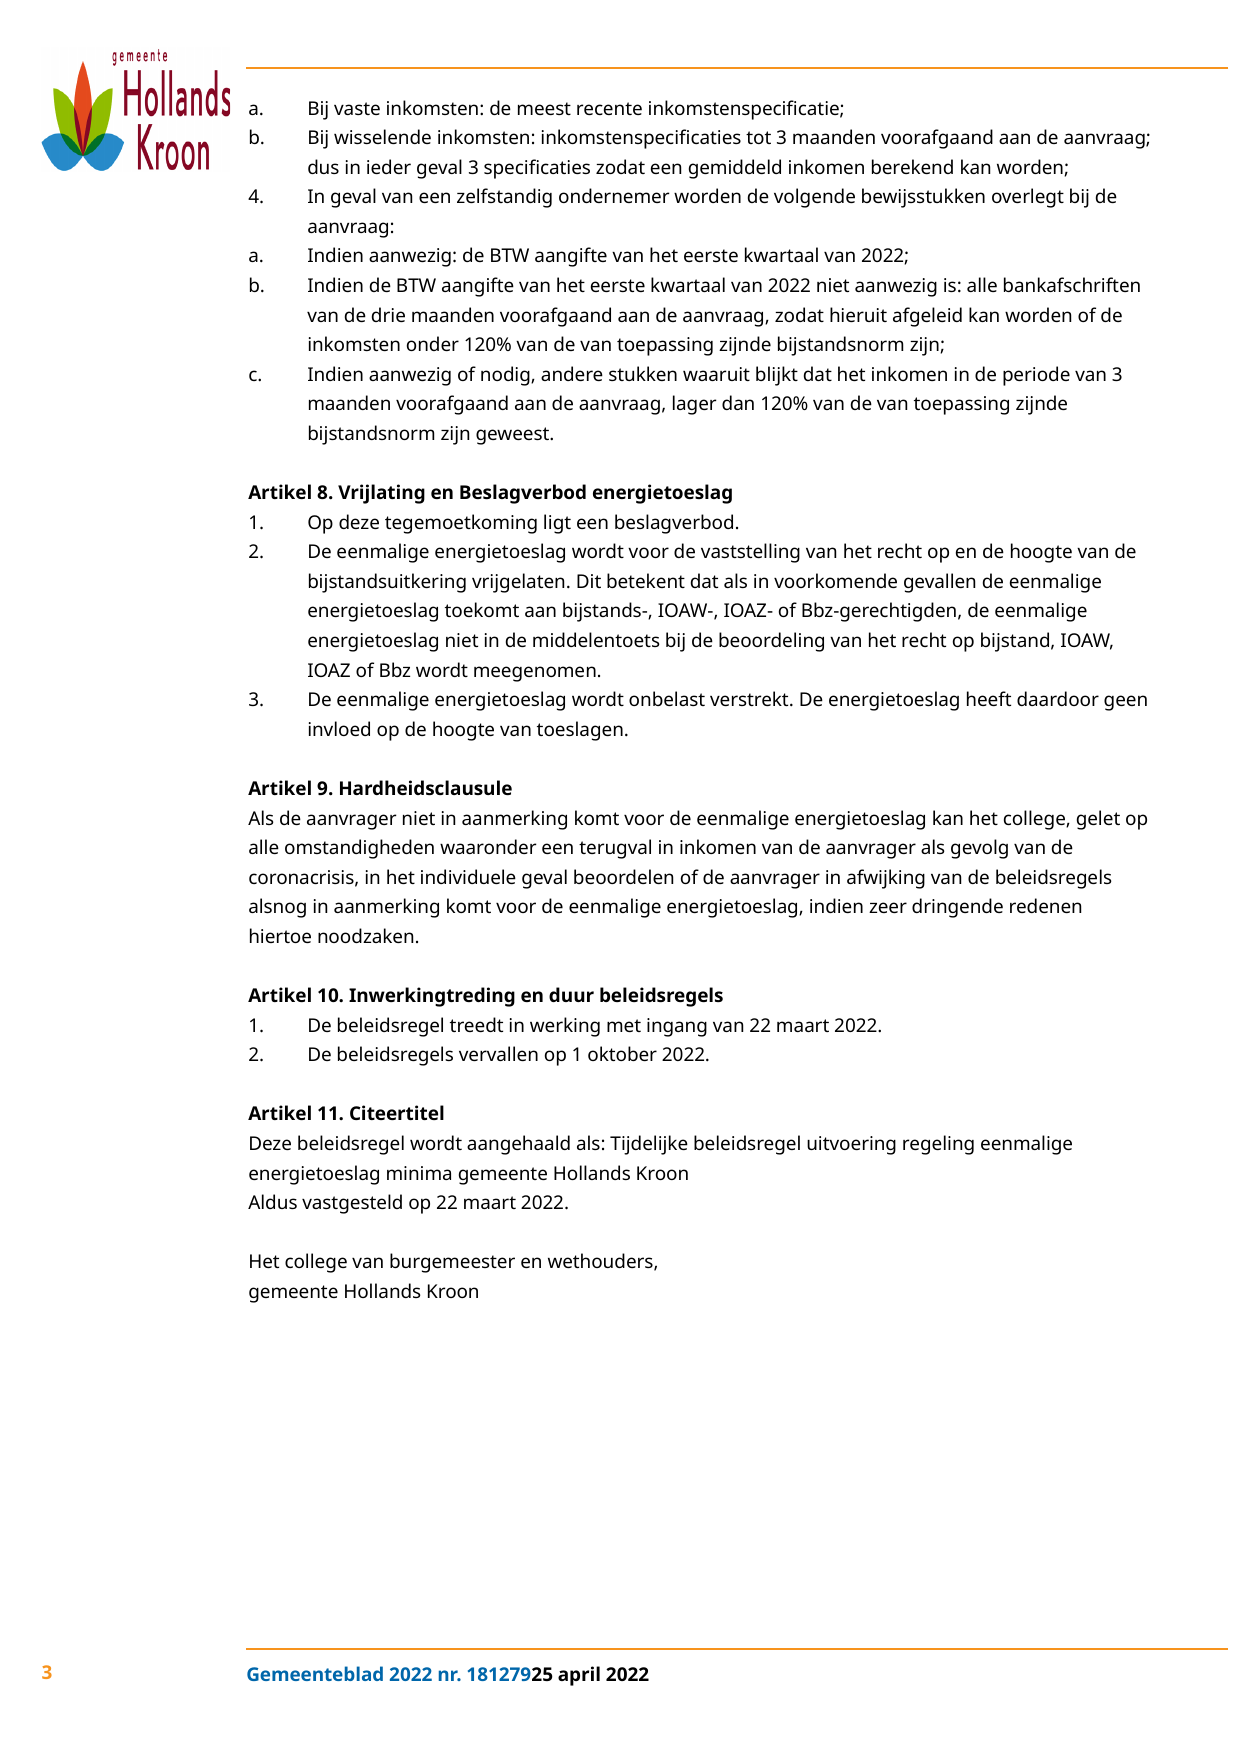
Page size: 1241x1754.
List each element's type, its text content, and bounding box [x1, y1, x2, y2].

list De beleidsregels vervallen op 1 oktober 2022. [248, 1041, 1152, 1067]
list Indien aanwezig of nodig, andere stukken waaruit blijkt dat het inkomen in de periode van 3 maanden voorafgaand aan de aanvraag, lager dan 120% van de van toepassing zijnde bijstandsnorm zijn geweest. [248, 361, 1152, 446]
list Op deze tegemoetkoming ligt een beslagverbod. [248, 509, 1152, 535]
list In geval van een zelfstandig ondernemer worden de volgende bewijsstukken overlegt bij de aanvraag: [248, 183, 1152, 239]
picture [41, 47, 231, 172]
text Aldus vastgesteld op 22 maart 2022. [248, 1189, 1152, 1215]
list Indien de BTW aangifte van het eerste kwartaal van 2022 niet aanwezig is: alle bankafschriften van de drie maanden voorafgaand aan de aanvraag, zodat hieruit afgeleid kan worden of de inkomsten onder 120% van de van toepassing zijnde bijstandsnorm zijn; [248, 272, 1152, 357]
text Artikel 8. Vrijlating en Beslagverbod energietoeslag [248, 479, 1152, 505]
text Het college van burgemeester en wethouders, [248, 1248, 1152, 1274]
text Als de aanvrager niet in aanmerking komt voor de eenmalige energietoeslag kan het college, gelet op alle omstandigheden waaronder een terugval in inkomen van de aanvrager als gevolg van de coronacrisis, in het individuele geval beoordelen of de aanvrager in afwijking van de beleidsregels alsnog in aanmerking komt voor de eenmalige energietoeslag, indien zeer dringende redenen hiertoe noodzaken. [248, 805, 1152, 949]
text Artikel 11. Citeertitel [248, 1101, 1152, 1126]
list De beleidsregel treedt in werking met ingang van 22 maart 2022. [248, 1012, 1152, 1038]
text Artikel 10. Inwerkingtreding en duur beleidsregels [248, 982, 1152, 1008]
list De eenmalige energietoeslag wordt voor de vaststelling van het recht op en de hoogte van de bijstandsuitkering vrijgelaten. Dit betekent dat als in voorkomende gevallen de eenmalige energietoeslag toekomt aan bijstands-, IOAW-, IOAZ- of Bbz-gerechtigden, de eenmalige energietoeslag niet in de middelentoets bij de beoordeling van het recht op bijstand, IOAW, IOAZ of Bbz wordt meegenomen. [248, 538, 1152, 683]
list Indien aanwezig: de BTW aangifte van het eerste kwartaal van 2022; [248, 243, 1152, 268]
text gemeente Hollands Kroon [248, 1278, 1152, 1304]
list Bij wisselende inkomsten: inkomstenspecificaties tot 3 maanden voorafgaand aan de aanvraag; dus in ieder geval 3 specificaties zodat een gemiddeld inkomen berekend kan worden; [248, 124, 1152, 180]
text Artikel 9. Hardheidsclausule [248, 775, 1152, 801]
list De eenmalige energietoeslag wordt onbelast verstrekt. De energietoeslag heeft daardoor geen invloed op de hoogte van toeslagen. [248, 686, 1152, 742]
list Bij vaste inkomsten: de meest recente inkomstenspecificatie; [248, 95, 1152, 121]
text Deze beleidsregel wordt aangehaald als: Tijdelijke beleidsregel uitvoering regeling eenmalige energietoeslag minima gemeente Hollands Kroon [248, 1130, 1152, 1186]
